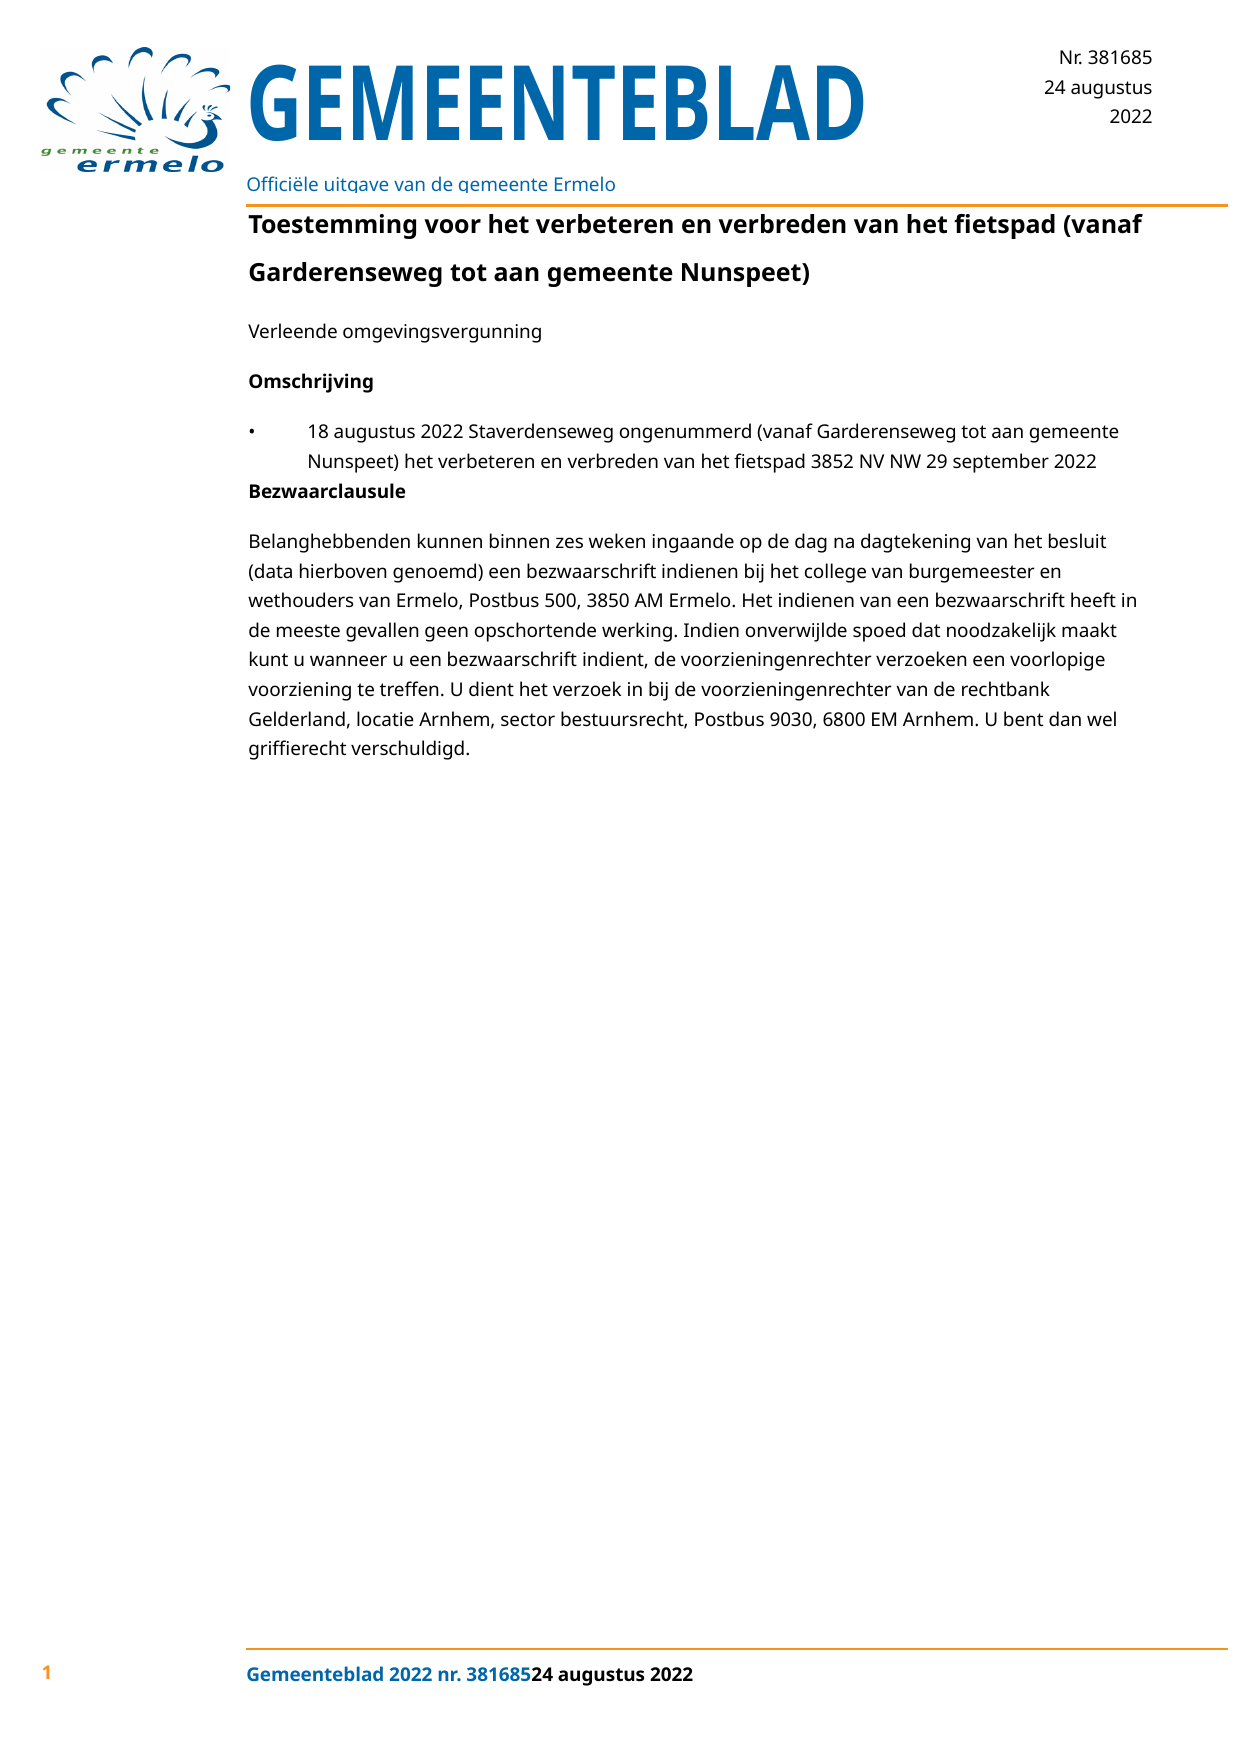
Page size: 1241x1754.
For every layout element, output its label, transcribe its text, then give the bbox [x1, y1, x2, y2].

text Verleende omgevingsvergunning [248, 318, 1152, 344]
text Belanghebbenden kunnen binnen zes weken ingaande op de dag na dagtekening van het besluit (data hierboven genoemd) een bezwaarschrift indienen bij het college van burgemeester en wethouders van Ermelo, Postbus 500, 3850 AM Ermelo. Het indienen van een bezwaarschrift heeft in de meeste gevallen geen opschortende werking. Indien onverwijlde spoed dat noodzakelijk maakt kunt u wanneer u een bezwaarschrift indient, de voorzieningenrechter verzoeken een voorlopige voorziening te treffen. U dient het verzoek in bij de voorzieningenrechter van de rechtbank Gelderland, locatie Arnhem, sector bestuursrecht, Postbus 9030, 6800 EM Arnhem. U bent dan wel griffierecht verschuldigd. [248, 528, 1152, 761]
list 18 augustus 2022 Staverdenseweg ongenummerd (vanaf Garderenseweg tot aan gemeente Nunspeet) het verbeteren en verbreden van het fietspad 3852 NV NW 29 september 2022 [248, 419, 1152, 474]
text Toestemming voor het verbeteren en verbreden van het fietspad (vanaf Garderenseweg tot aan gemeente Nunspeet) [248, 207, 1152, 288]
picture [41, 47, 231, 172]
text Omschrijving [248, 368, 1152, 394]
text Bezwaarclausule [248, 478, 1152, 504]
